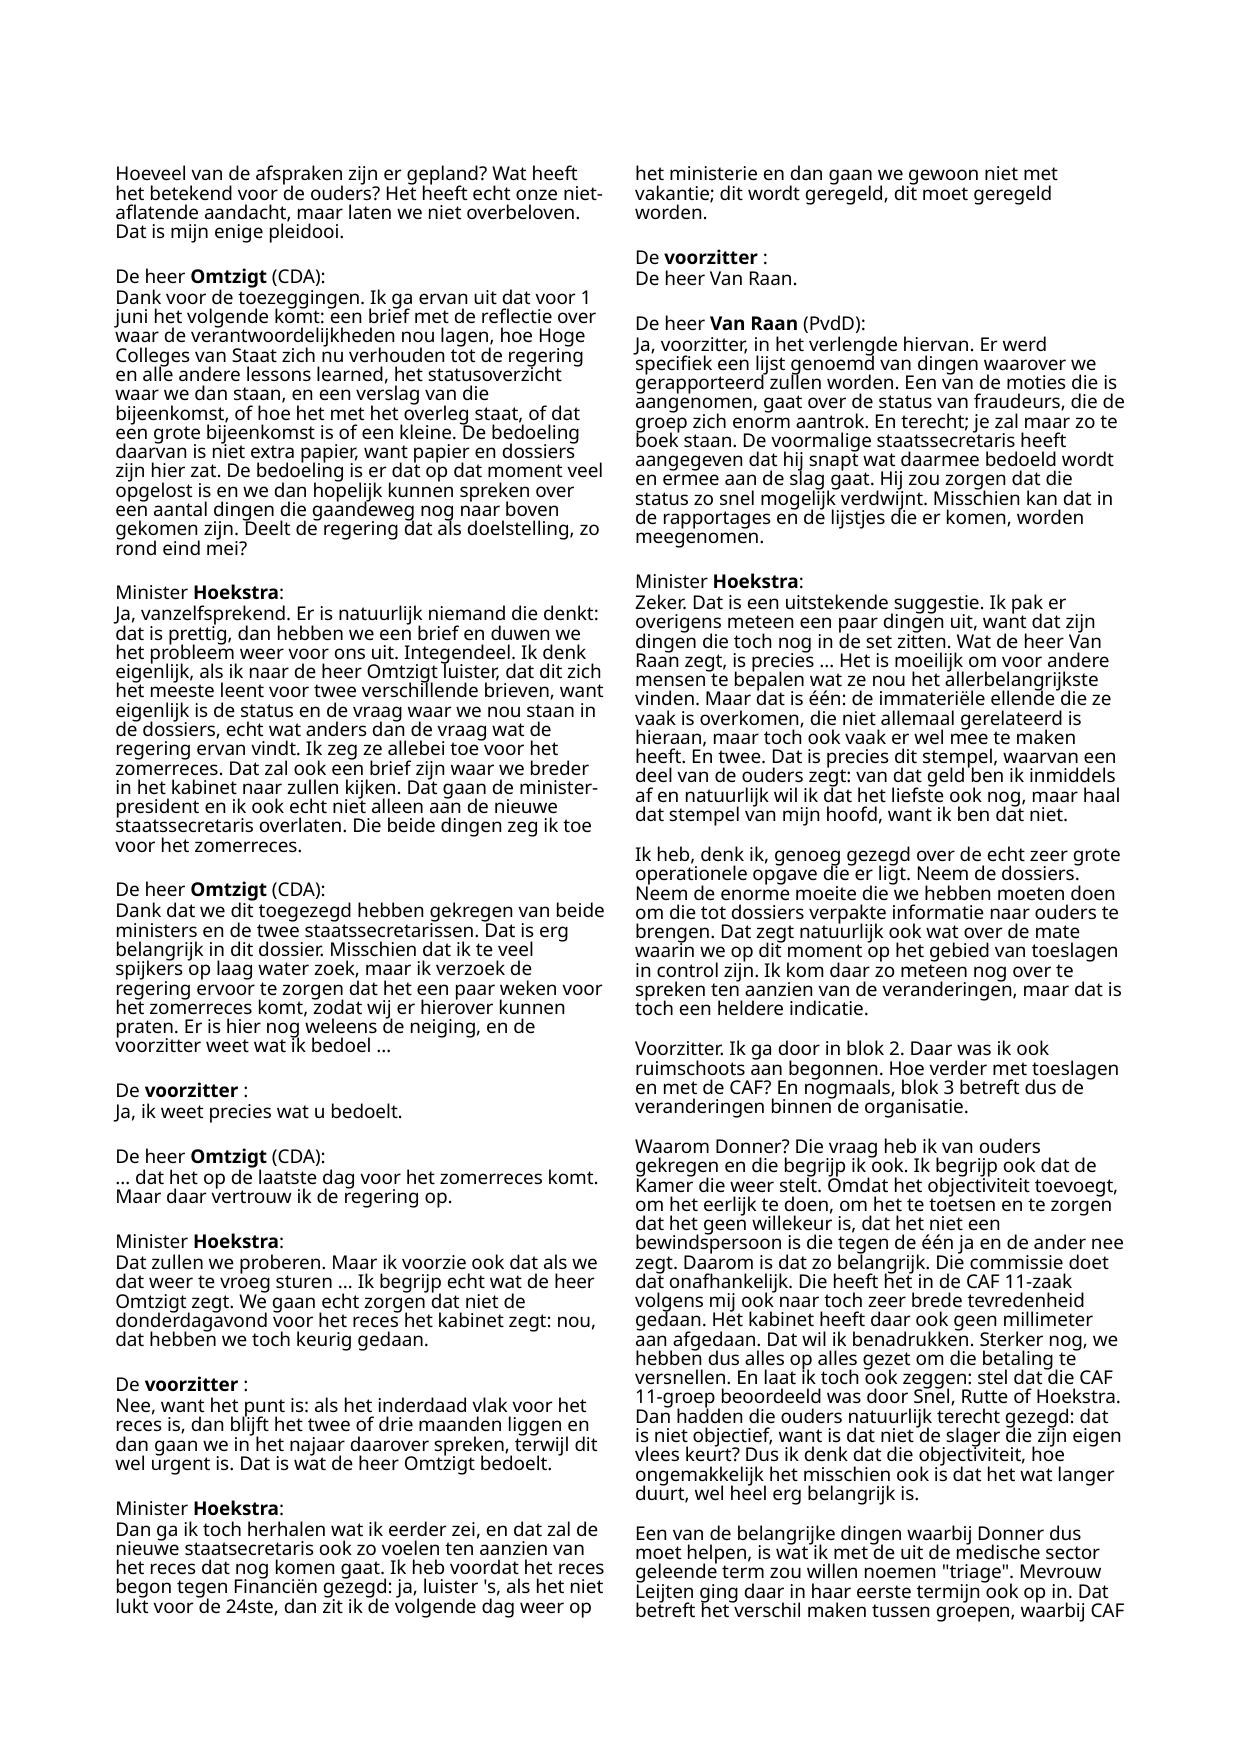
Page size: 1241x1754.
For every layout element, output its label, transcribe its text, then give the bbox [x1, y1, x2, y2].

text Minister Hoekstra: [635, 568, 1125, 594]
text Minister Hoekstra: [115, 1495, 605, 1521]
text Dat zullen we proberen. Maar ik voorzie ook dat als we dat weer te vroeg sturen … Ik begrijp echt wat de heer Omtzigt zegt. We gaan echt zorgen dat niet de donderdagavond voor het reces het kabinet zegt: nou, dat hebben we toch keurig gedaan. [115, 1254, 605, 1350]
text Zeker. Dat is een uitstekende suggestie. Ik pak er overigens meteen een paar dingen uit, want dat zijn dingen die toch nog in de set zitten. Wat de heer Van Raan zegt, is precies … Het is moeilijk om voor andere mensen te bepalen wat ze nou het allerbelangrijkste vinden. Maar dat is één: de immateriële ellende die ze vaak is overkomen, die niet allemaal gerelateerd is hieraan, maar toch ook vaak er wel mee te maken heeft. En twee. Dat is precies dit stempel, waarvan een deel van de ouders zegt: van dat geld ben ik inmiddels af en natuurlijk wil ik dat het liefste ook nog, maar haal dat stempel van mijn hoofd, want ik ben dat niet. [635, 594, 1125, 825]
text De voorzitter : [635, 244, 1125, 270]
text Dank dat we dit toegezegd hebben gekregen van beide ministers en de twee staatssecretarissen. Dat is erg belangrijk in dit dossier. Misschien dat ik te veel spijkers op laag water zoek, maar ik verzoek de regering ervoor te zorgen dat het een paar weken voor het zomerreces komt, zodat wij er hierover kunnen praten. Er is hier nog weleens de neiging, en de voorzitter weet wat ik bedoel … [115, 902, 605, 1057]
text het ministerie en dan gaan we gewoon niet met vakantie; dit wordt geregeld, dit moet geregeld worden. [635, 165, 1125, 223]
text Hoeveel van de afspraken zijn er gepland? Wat heeft het betekend voor de ouders? Het heeft echt onze niet-aflatende aandacht, maar laten we niet overbeloven. Dat is mijn enige pleidooi. [115, 165, 605, 242]
text Voorzitter. Ik ga door in blok 2. Daar was ik ook ruimschoots aan begonnen. Hoe verder met toeslagen en met de CAF? En nogmaals, blok 3 betreft dus de veranderingen binnen de organisatie. [635, 1040, 1125, 1117]
text De heer Van Raan. [635, 270, 1125, 289]
text Dank voor de toezeggingen. Ik ga ervan uit dat voor 1 juni het volgende komt: een brief met de reflectie over waar de verantwoordelijkheden nou lagen, hoe Hoge Colleges van Staat zich nu verhouden tot de regering en alle andere lessons learned, het statusoverzicht waar we dan staan, en een verslag van die bijeenkomst, of hoe het met het overleg staat, of dat een grote bijeenkomst is of een kleine. De bedoeling daarvan is niet extra papier, want papier en dossiers zijn hier zat. De bedoeling is er dat op dat moment veel opgelost is en we dan hopelijk kunnen spreken over een aantal dingen die gaandeweg nog naar boven gekomen zijn. Deelt de regering dat als doelstelling, zo rond eind mei? [115, 289, 605, 559]
text De heer Omtzigt (CDA): [115, 263, 605, 289]
text Ik heb, denk ik, genoeg gezegd over de echt zeer grote operationele opgave die er ligt. Neem de dossiers. Neem de enorme moeite die we hebben moeten doen om die tot dossiers verpakte informatie naar ouders te brengen. Dat zegt natuurlijk ook wat over de mate waarin we op dit moment op het gebied van toeslagen in control zijn. Ik kom daar zo meteen nog over te spreken ten aanzien van de veranderingen, maar dat is toch een heldere indicatie. [635, 846, 1125, 1019]
text Waarom Donner? Die vraag heb ik van ouders gekregen en die begrijp ik ook. Ik begrijp ook dat de Kamer die weer stelt. Omdat het objectiviteit toevoegt, om het eerlijk te doen, om het te toetsen en te zorgen dat het geen willekeur is, dat het niet een bewindspersoon is die tegen de één ja en de ander nee zegt. Daarom is dat zo belangrijk. Die commissie doet dat onafhankelijk. Die heeft het in de CAF 11-zaak volgens mij ook naar toch zeer brede tevredenheid gedaan. Het kabinet heeft daar ook geen millimeter aan afgedaan. Dat wil ik benadrukken. Sterker nog, we hebben dus alles op alles gezet om die betaling te versnellen. En laat ik toch ook zeggen: stel dat die CAF 11-groep beoordeeld was door Snel, Rutte of Hoekstra. Dan hadden die ouders natuurlijk terecht gezegd: dat is niet objectief, want is dat niet de slager die zijn eigen vlees keurt? Dus ik denk dat die objectiviteit, hoe ongemakkelijk het misschien ook is dat het wat langer duurt, wel heel erg belangrijk is. [635, 1138, 1125, 1504]
text De voorzitter : [115, 1371, 605, 1397]
text Ja, ik weet precies wat u bedoelt. [115, 1103, 605, 1122]
text Ja, vanzelfsprekend. Er is natuurlijk niemand die denkt: dat is prettig, dan hebben we een brief en duwen we het probleem weer voor ons uit. Integendeel. Ik denk eigenlijk, als ik naar de heer Omtzigt luister, dat dit zich het meeste leent voor twee verschillende brieven, want eigenlijk is de status en de vraag waar we nou staan in de dossiers, echt wat anders dan de vraag wat de regering ervan vindt. Ik zeg ze allebei toe voor het zomerreces. Dat zal ook een brief zijn waar we breder in het kabinet naar zullen kijken. Dat gaan de minister-president en ik ook echt niet alleen aan de nieuwe staatssecretaris overlaten. Die beide dingen zeg ik toe voor het zomerreces. [115, 605, 605, 856]
text Dan ga ik toch herhalen wat ik eerder zei, en dat zal de nieuwe staatsecretaris ook zo voelen ten aanzien van het reces dat nog komen gaat. Ik heb voordat het reces begon tegen Financiën gezegd: ja, luister 's, als het niet lukt voor de 24ste, dan zit ik de volgende dag weer op [115, 1521, 605, 1617]
text Een van de belangrijke dingen waarbij Donner dus moet helpen, is wat ik met de uit de medische sector geleende term zou willen noemen "triage". Mevrouw Leijten ging daar in haar eerste termijn ook op in. Dat betreft het verschil maken tussen groepen, waarbij CAF [635, 1525, 1125, 1621]
text Ja, voorzitter, in het verlengde hiervan. Er werd specifiek een lijst genoemd van dingen waarover we gerapporteerd zullen worden. Een van de moties die is aangenomen, gaat over de status van fraudeurs, die de groep zich enorm aantrok. En terecht; je zal maar zo te boek staan. De voormalige staatssecretaris heeft aangegeven dat hij snapt wat daarmee bedoeld wordt en ermee aan de slag gaat. Hij zou zorgen dat die status zo snel mogelijk verdwijnt. Misschien kan dat in de rapportages en de lijstjes die er komen, worden meegenomen. [635, 336, 1125, 547]
text Minister Hoekstra: [115, 579, 605, 605]
text De heer Omtzigt (CDA): [115, 877, 605, 902]
text … dat het op de laatste dag voor het zomerreces komt. Maar daar vertrouw ik de regering op. [115, 1169, 605, 1207]
text Minister Hoekstra: [115, 1228, 605, 1254]
text De voorzitter : [115, 1077, 605, 1103]
text De heer Omtzigt (CDA): [115, 1143, 605, 1169]
text Nee, want het punt is: als het inderdaad vlak voor het reces is, dan blijft het twee of drie maanden liggen en dan gaan we in het najaar daarover spreken, terwijl dit wel urgent is. Dat is wat de heer Omtzigt bedoelt. [115, 1397, 605, 1474]
text De heer Van Raan (PvdD): [635, 310, 1125, 336]
